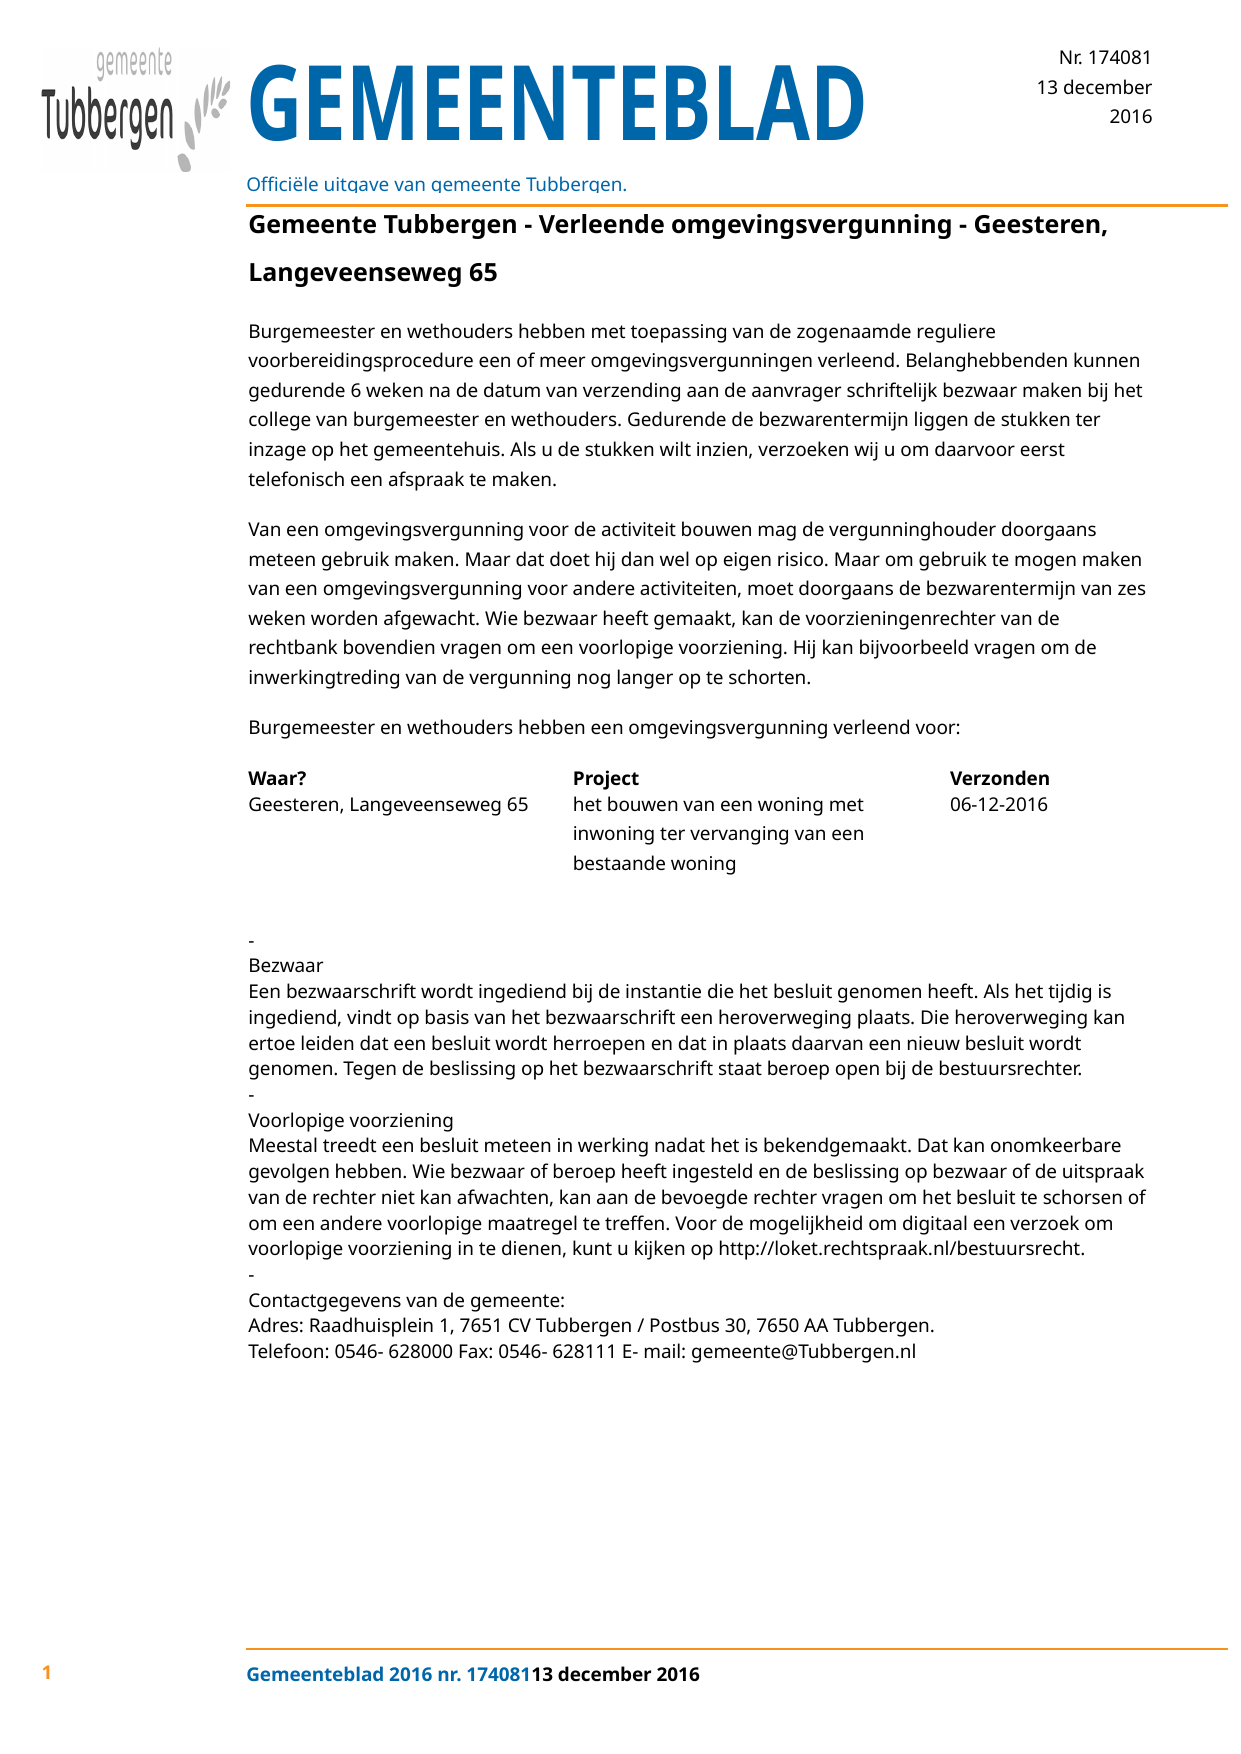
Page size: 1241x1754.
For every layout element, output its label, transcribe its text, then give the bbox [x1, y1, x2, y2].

text Gemeente Tubbergen - Verleende omgevingsvergunning - Geesteren, Langeveenseweg 65 [248, 207, 1152, 288]
table_header Verzonden [950, 765, 1152, 791]
text Telefoon: 0546- 628000 Fax: 0546- 628111 E- mail: gemeente@Tubbergen.nl [248, 1338, 1152, 1364]
picture [41, 47, 231, 172]
table_cell Geesteren, Langeveenseweg 65 [248, 791, 573, 876]
text - [248, 1081, 1152, 1107]
table_cell het bouwen van een woning met inwoning ter vervanging van een bestaande woning [573, 791, 950, 876]
table_header Waar? [248, 765, 573, 791]
text Voorlopige voorziening [248, 1107, 1152, 1133]
text Meestal treedt een besluit meteen in werking nadat het is bekendgemaakt. Dat kan onomkeerbare gevolgen hebben. Wie bezwaar of beroep heeft ingesteld en de beslissing op bezwaar of de uitspraak van de rechter niet kan afwachten, kan aan de bevoegde rechter vragen om het besluit te schorsen of om een andere voorlopige maatregel te treffen. Voor de mogelijkheid om digitaal een verzoek om voorlopige voorziening in te dienen, kunt u kijken op http://loket.rechtspraak.nl/bestuursrecht. [248, 1133, 1152, 1261]
text Contactgegevens van de gemeente: [248, 1287, 1152, 1313]
text Burgemeester en wethouders hebben met toepassing van de zogenaamde reguliere voorbereidingsprocedure een of meer omgevingsvergunningen verleend. Belanghebbenden kunnen gedurende 6 weken na de datum van verzending aan de aanvrager schriftelijk bezwaar maken bij het college van burgemeester en wethouders. Gedurende de bezwarentermijn liggen de stukken ter inzage op het gemeentehuis. Als u de stukken wilt inzien, verzoeken wij u om daarvoor eerst telefonisch een afspraak te maken. [248, 318, 1152, 492]
text Een bezwaarschrift wordt ingediend bij de instantie die het besluit genomen heeft. Als het tijdig is ingediend, vindt op basis van het bezwaarschrift een heroverweging plaats. Die heroverweging kan ertoe leiden dat een besluit wordt herroepen en dat in plaats daarvan een nieuw besluit wordt genomen. Tegen de beslissing op het bezwaarschrift staat beroep open bij de bestuursrechter. [248, 978, 1152, 1081]
table_header Project [573, 765, 950, 791]
text - [248, 927, 1152, 952]
text Van een omgevingsvergunning voor de activiteit bouwen mag de vergunninghouder doorgaans meteen gebruik maken. Maar dat doet hij dan wel op eigen risico. Maar om gebruik te mogen maken van een omgevingsvergunning voor andere activiteiten, moet doorgaans de bezwarentermijn van zes weken worden afgewacht. Wie bezwaar heeft gemaakt, kan de voorzieningenrechter van de rechtbank bovendien vragen om een voorlopige voorziening. Hij kan bijvoorbeeld vragen om de inwerkingtreding van de vergunning nog langer op te schorten. [248, 516, 1152, 690]
text - [248, 1261, 1152, 1287]
table_cell 06-12-2016 [950, 791, 1152, 876]
text Burgemeester en wethouders hebben een omgevingsvergunning verleend voor: [248, 714, 1152, 740]
text Adres: Raadhuisplein 1, 7651 CV Tubbergen / Postbus 30, 7650 AA Tubbergen. [248, 1313, 1152, 1338]
text Bezwaar [248, 952, 1152, 978]
